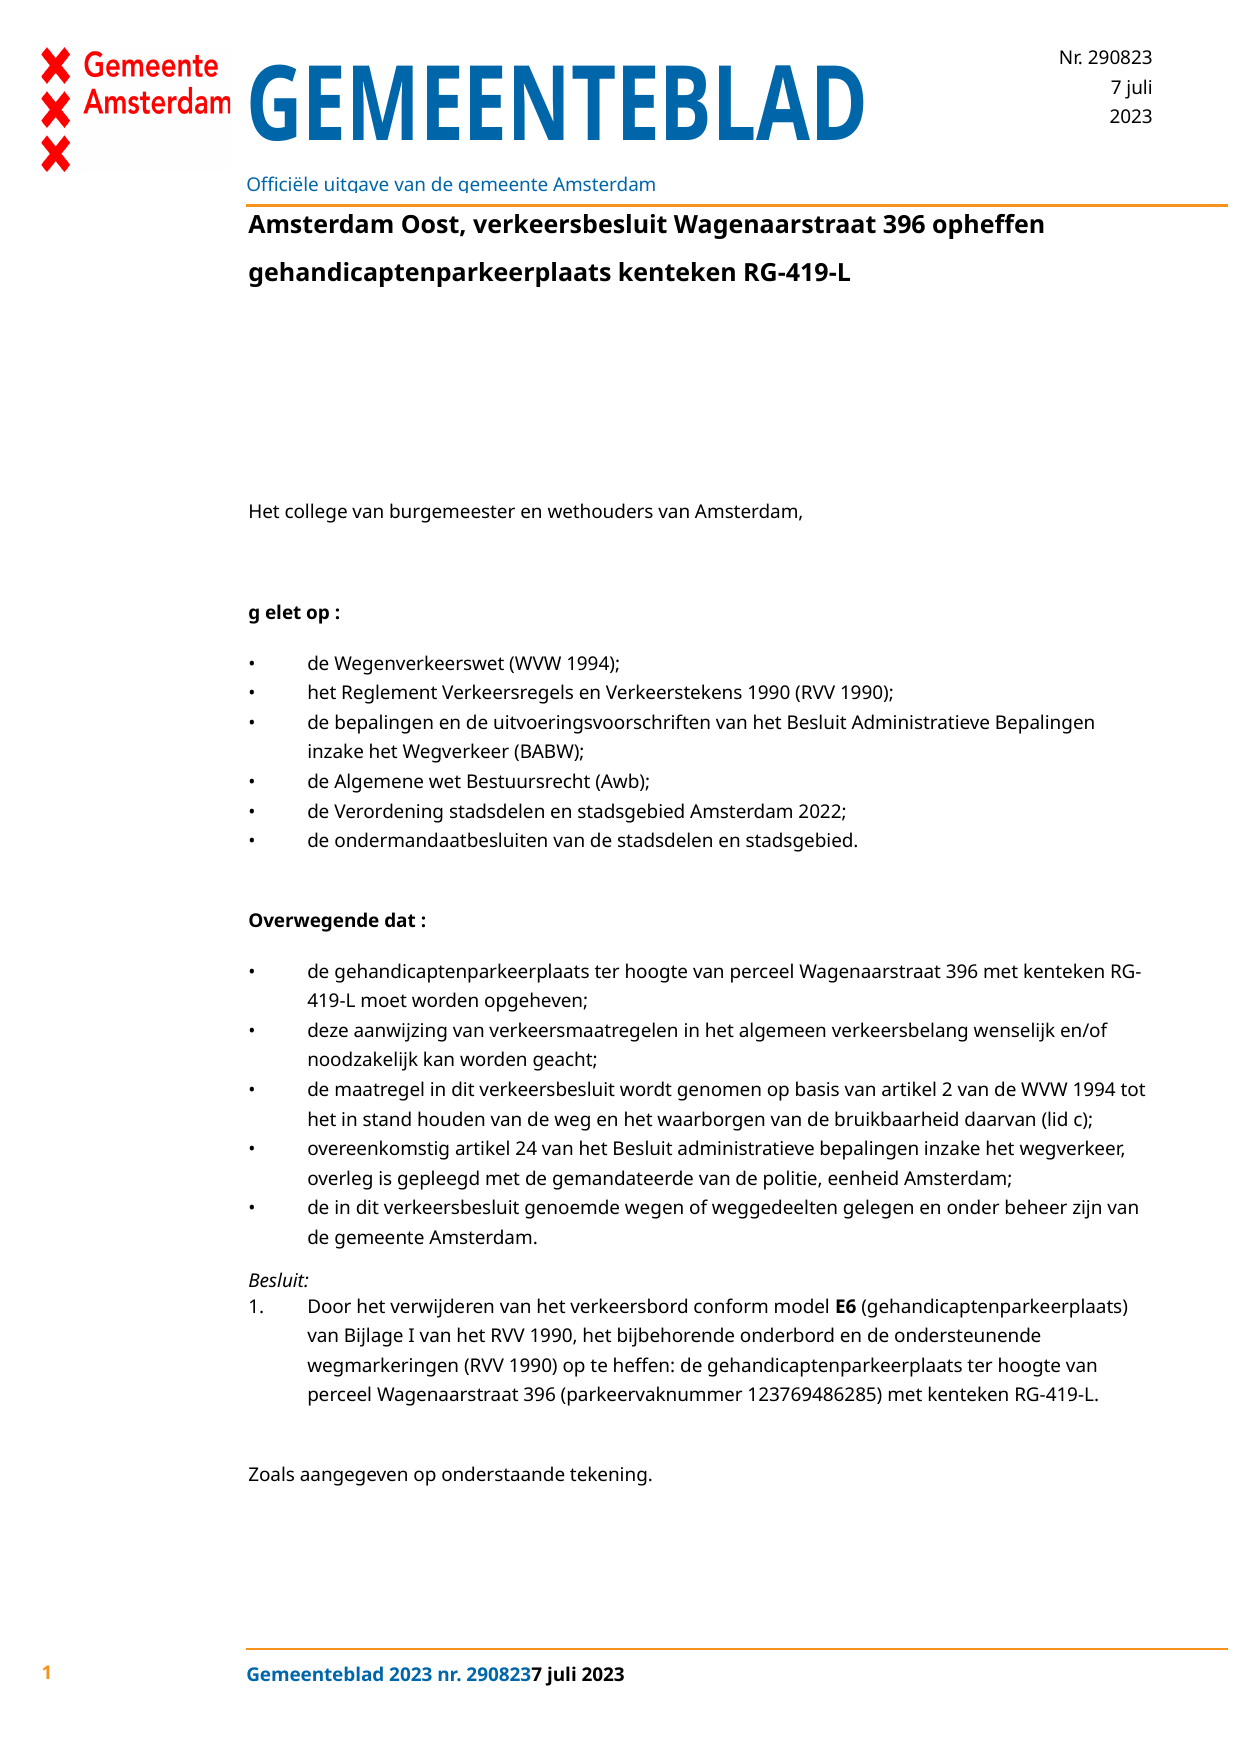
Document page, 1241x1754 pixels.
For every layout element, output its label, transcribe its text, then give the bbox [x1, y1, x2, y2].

list de maatregel in dit verkeersbesluit wordt genomen op basis van artikel 2 van de WVW 1994 tot het in stand houden van de weg en het waarborgen van de bruikbaarheid daarvan (lid c); [248, 1076, 1152, 1131]
list de in dit verkeersbesluit genoemde wegen of weggedeelten gelegen en onder beheer zijn van de gemeente Amsterdam. [248, 1194, 1152, 1250]
list de Verordening stadsdelen en stadsgebied Amsterdam 2022; [248, 798, 1152, 823]
list de Wegenverkeerswet (WVW 1994); [248, 650, 1152, 676]
list de gehandicaptenparkeerplaats ter hoogte van perceel Wagenaarstraat 396 met kenteken RG-419-L moet worden opgeheven; [248, 958, 1152, 1013]
list de bepalingen en de uitvoeringsvoorschriften van het Besluit Administratieve Bepalingen inzake het Wegverkeer (BABW); [248, 709, 1152, 764]
text Amsterdam Oost, verkeersbesluit Wagenaarstraat 396 opheffen gehandicaptenparkeerplaats kenteken RG-419-L [248, 207, 1152, 288]
text Zoals aangegeven op onderstaande tekening. [248, 1462, 1152, 1487]
list de ondermandaatbesluiten van de stadsdelen en stadsgebied. [248, 827, 1152, 853]
text Het college van burgemeester en wethouders van Amsterdam, [248, 499, 1152, 524]
text Overwegende dat : [248, 907, 1152, 933]
text g elet op : [248, 599, 1152, 625]
text Besluit: [248, 1267, 1152, 1293]
list deze aanwijzing van verkeersmaatregelen in het algemeen verkeersbelang wenselijk en/of noodzakelijk kan worden geacht; [248, 1017, 1152, 1072]
list overeenkomstig artikel 24 van het Besluit administratieve bepalingen inzake het wegverkeer, overleg is gepleegd met de gemandateerde van de politie, eenheid Amsterdam; [248, 1135, 1152, 1191]
picture [41, 47, 231, 172]
list Door het verwijderen van het verkeersbord conform model E6 (gehandicaptenparkeerplaats) van Bijlage I van het RVV 1990, het bijbehorende onderbord en de ondersteunende wegmarkeringen (RVV 1990) op te heffen: de gehandicaptenparkeerplaats ter hoogte van perceel Wagenaarstraat 396 (parkeervaknummer 123769486285) met kenteken RG-419-L. [248, 1293, 1152, 1407]
list het Reglement Verkeersregels en Verkeerstekens 1990 (RVV 1990); [248, 679, 1152, 705]
list de Algemene wet Bestuursrecht (Awb); [248, 768, 1152, 794]
